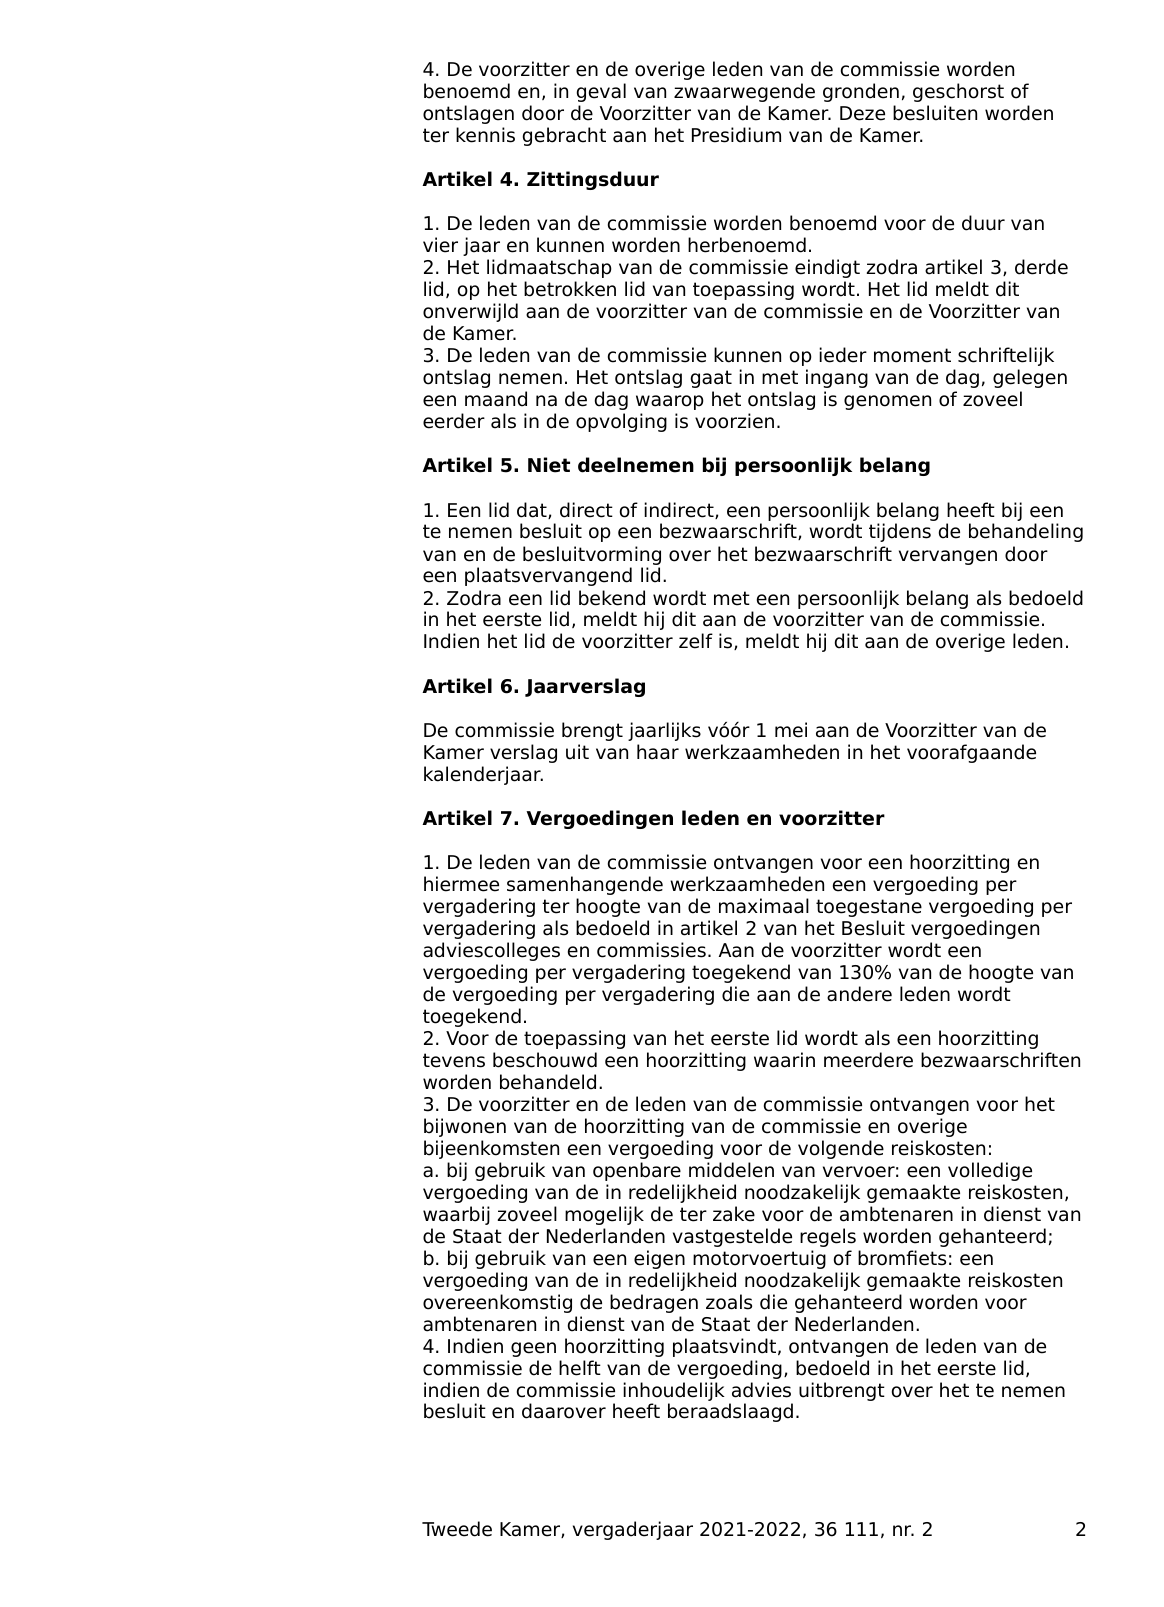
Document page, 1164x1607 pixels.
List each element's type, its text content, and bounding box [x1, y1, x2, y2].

text 4. Indien geen hoorzitting plaatsvindt, ontvangen de leden van de commissie de helft van de vergoeding, bedoeld in het eerste lid, indien de commissie inhoudelijk advies uitbrengt over het te nemen besluit en daarover heeft beraadslaagd. [422, 1336, 1087, 1423]
text 2. Voor de toepassing van het eerste lid wordt als een hoorzitting tevens beschouwd een hoorzitting waarin meerdere bezwaarschriften worden behandeld. [422, 1028, 1087, 1094]
text b. bij gebruik van een eigen motorvoertuig of bromfiets: een vergoeding van de in redelijkheid noodzakelijk gemaakte reiskosten overeenkomstig de bedragen zoals die gehanteerd worden voor ambtenaren in dienst van de Staat der Nederlanden. [422, 1248, 1087, 1336]
text 1. Een lid dat, direct of indirect, een persoonlijk belang heeft bij een te nemen besluit op een bezwaarschrift, wordt tijdens de behandeling van en de besluitvorming over het bezwaarschrift vervangen door een plaatsvervangend lid. [422, 499, 1087, 587]
text 2. Het lidmaatschap van de commissie eindigt zodra artikel 3, derde lid, op het betrokken lid van toepassing wordt. Het lid meldt dit onverwijld aan de voorzitter van de commissie en de Voorzitter van de Kamer. [422, 257, 1087, 345]
subtitle Artikel 4. Zittingsduur [422, 169, 1087, 191]
subtitle Artikel 6. Jaarverslag [422, 676, 1087, 697]
text 3. De voorzitter en de leden van de commissie ontvangen voor het bijwonen van de hoorzitting van de commissie en overige bijeenkomsten een vergoeding voor de volgende reiskosten: [422, 1094, 1087, 1160]
text 1. De leden van de commissie worden benoemd voor de duur van vier jaar en kunnen worden herbenoemd. [422, 213, 1087, 257]
text 3. De leden van de commissie kunnen op ieder moment schriftelijk ontslag nemen. Het ontslag gaat in met ingang van de dag, gelegen een maand na de dag waarop het ontslag is genomen of zoveel eerder als in de opvolging is voorzien. [422, 345, 1087, 433]
text a. bij gebruik van openbare middelen van vervoer: een volledige vergoeding van de in redelijkheid noodzakelijk gemaakte reiskosten, waarbij zoveel mogelijk de ter zake voor de ambtenaren in dienst van de Staat der Nederlanden vastgestelde regels worden gehanteerd; [422, 1160, 1087, 1248]
subtitle Artikel 5. Niet deelnemen bij persoonlijk belang [422, 455, 1087, 477]
text 4. De voorzitter en de overige leden van de commissie worden benoemd en, in geval van zwaarwegende gronden, geschorst of ontslagen door de Voorzitter van de Kamer. Deze besluiten worden ter kennis gebracht aan het Presidium van de Kamer. [422, 59, 1087, 147]
subtitle Artikel 7. Vergoedingen leden en voorzitter [422, 808, 1087, 830]
text 2. Zodra een lid bekend wordt met een persoonlijk belang als bedoeld in het eerste lid, meldt hij dit aan de voorzitter van de commissie. Indien het lid de voorzitter zelf is, meldt hij dit aan de overige leden. [422, 587, 1087, 653]
text 1. De leden van de commissie ontvangen voor een hoorzitting en hiermee samenhangende werkzaamheden een vergoeding per vergadering ter hoogte van de maximaal toegestane vergoeding per vergadering als bedoeld in artikel 2 van het Besluit vergoedingen adviescolleges en commissies. Aan de voorzitter wordt een vergoeding per vergadering toegekend van 130% van de hoogte van de vergoeding per vergadering die aan de andere leden wordt toegekend. [422, 852, 1087, 1028]
text De commissie brengt jaarlijks vóór 1 mei aan de Voorzitter van de Kamer verslag uit van haar werkzaamheden in het voorafgaande kalenderjaar. [422, 720, 1087, 786]
